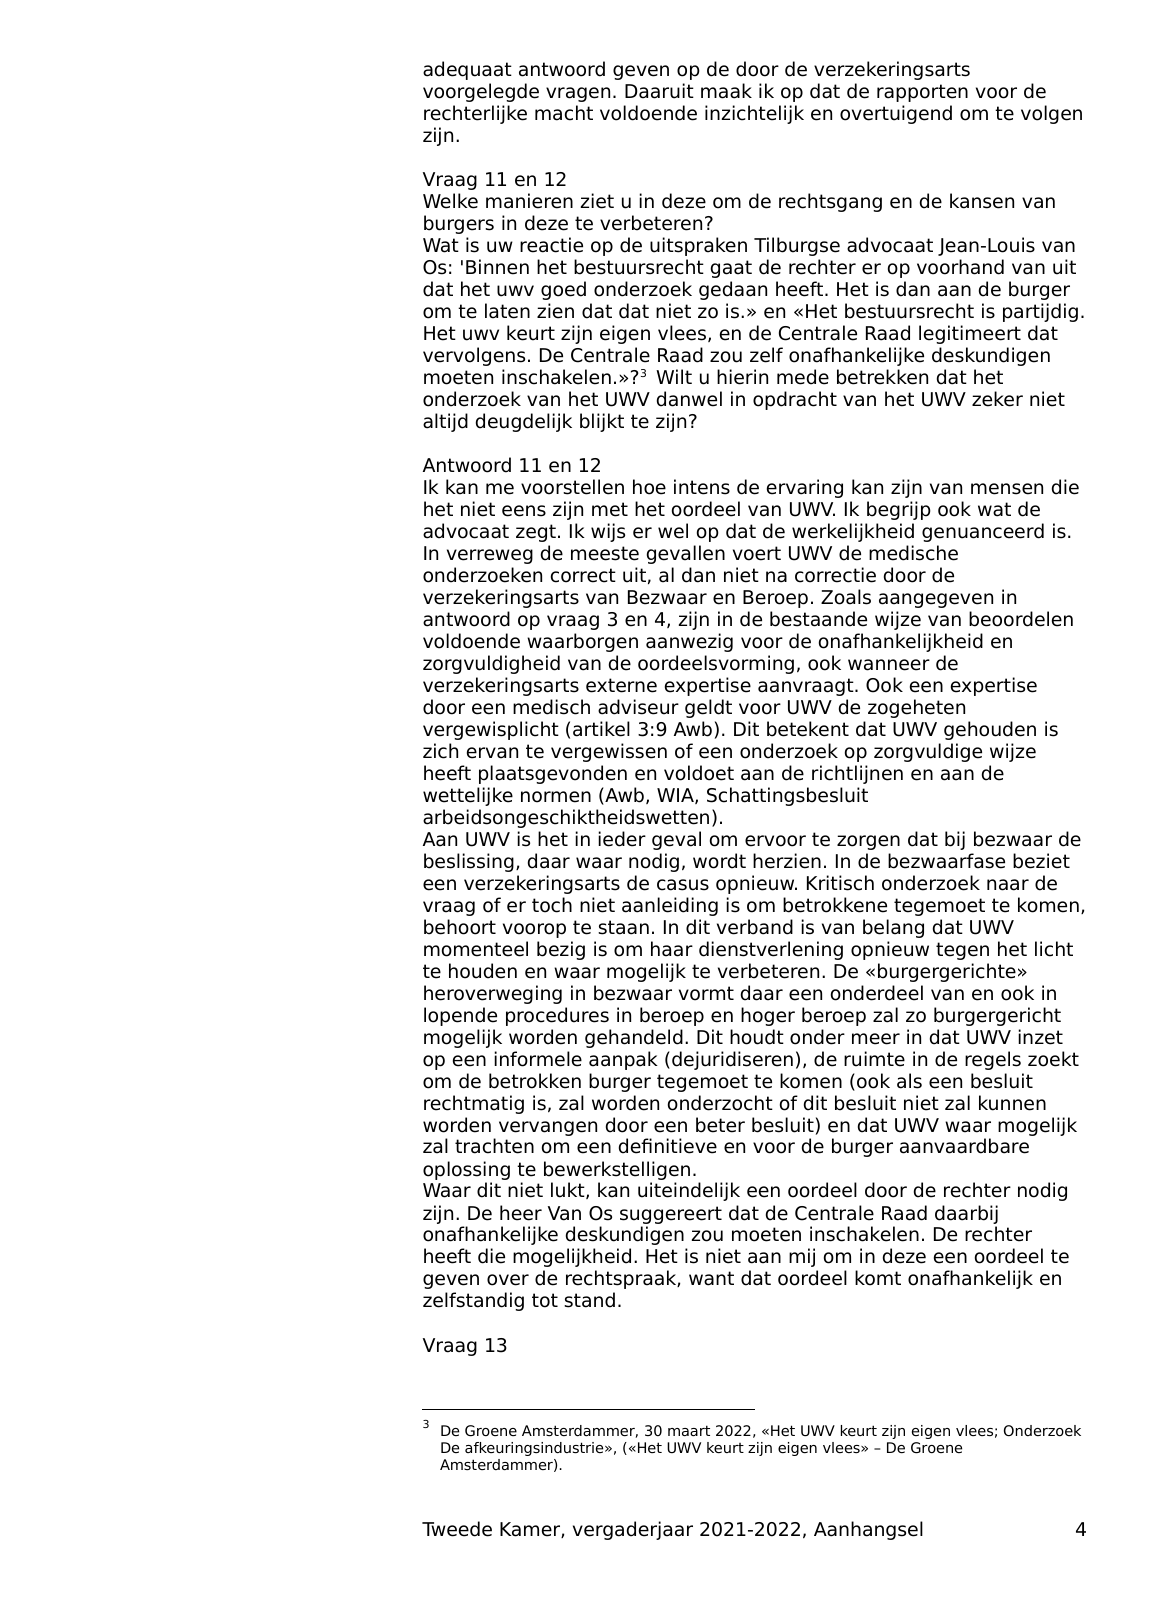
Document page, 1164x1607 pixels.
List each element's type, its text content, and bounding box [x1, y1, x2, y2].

text Wat is uw reactie op de uitspraken Tilburgse advocaat Jean-Louis van Os: 'Binnen het bestuursrecht gaat de rechter er op voorhand van uit dat het uwv goed onderzoek gedaan heeft. Het is dan aan de burger om te laten zien dat dat niet zo is.» en «Het bestuursrecht is partijdig. Het uwv keurt zijn eigen vlees, en de Centrale Raad legitimeert dat vervolgens. De Centrale Raad zou zelf onafhankelijke deskundigen moeten inschakelen.»? Wilt u hierin mede betrekken dat het onderzoek van het UWV danwel in opdracht van het UWV zeker niet altijd deugdelijk blijkt te zijn? [422, 235, 1087, 433]
text Vraag 13 [422, 1334, 1087, 1356]
text De Groene Amsterdammer, 30 maart 2022, «Het UWV keurt zijn eigen vlees; Onderzoek De afkeuringsindustrie», («Het UWV keurt zijn eigen vlees» – De Groene Amsterdammer). [422, 1418, 1087, 1474]
text Antwoord 11 en 12 [422, 455, 1087, 477]
text Welke manieren ziet u in deze om de rechtsgang en de kansen van burgers in deze te verbeteren? [422, 191, 1087, 235]
text adequaat antwoord geven op de door de verzekeringsarts voorgelegde vragen. Daaruit maak ik op dat de rapporten voor de rechterlijke macht voldoende inzichtelijk en overtuigend om te volgen zijn. [422, 59, 1087, 147]
text Aan UWV is het in ieder geval om ervoor te zorgen dat bij bezwaar de beslissing, daar waar nodig, wordt herzien. In de bezwaarfase beziet een verzekeringsarts de casus opnieuw. Kritisch onderzoek naar de vraag of er toch niet aanleiding is om betrokkene tegemoet te komen, behoort voorop te staan. In dit verband is van belang dat UWV momenteel bezig is om haar dienstverlening opnieuw tegen het licht te houden en waar mogelijk te verbeteren. De «burgergerichte» heroverweging in bezwaar vormt daar een onderdeel van en ook in lopende procedures in beroep en hoger beroep zal zo burgergericht mogelijk worden gehandeld. Dit houdt onder meer in dat UWV inzet op een informele aanpak (dejuridiseren), de ruimte in de regels zoekt om de betrokken burger tegemoet te komen (ook als een besluit rechtmatig is, zal worden onderzocht of dit besluit niet zal kunnen worden vervangen door een beter besluit) en dat UWV waar mogelijk zal trachten om een definitieve en voor de burger aanvaardbare oplossing te bewerkstelligen. [422, 829, 1087, 1180]
text Ik kan me voorstellen hoe intens de ervaring kan zijn van mensen die het niet eens zijn met het oordeel van UWV. Ik begrijp ook wat de advocaat zegt. Ik wijs er wel op dat de werkelijkheid genuanceerd is. In verreweg de meeste gevallen voert UWV de medische onderzoeken correct uit, al dan niet na correctie door de verzekeringsarts van Bezwaar en Beroep. Zoals aangegeven in antwoord op vraag 3 en 4, zijn in de bestaande wijze van beoordelen voldoende waarborgen aanwezig voor de onafhankelijkheid en zorgvuldigheid van de oordeelsvorming, ook wanneer de verzekeringsarts externe expertise aanvraagt. Ook een expertise door een medisch adviseur geldt voor UWV de zogeheten vergewisplicht (artikel 3:9 Awb). Dit betekent dat UWV gehouden is zich ervan te vergewissen of een onderzoek op zorgvuldige wijze heeft plaatsgevonden en voldoet aan de richtlijnen en aan de wettelijke normen (Awb, WIA, Schattingsbesluit arbeidsongeschiktheidswetten). [422, 477, 1087, 829]
text Vraag 11 en 12 [422, 169, 1087, 191]
text Waar dit niet lukt, kan uiteindelijk een oordeel door de rechter nodig zijn. De heer Van Os suggereert dat de Centrale Raad daarbij onafhankelijke deskundigen zou moeten inschakelen. De rechter heeft die mogelijkheid. Het is niet aan mij om in deze een oordeel te geven over de rechtspraak, want dat oordeel komt onafhankelijk en zelfstandig tot stand. [422, 1180, 1087, 1312]
